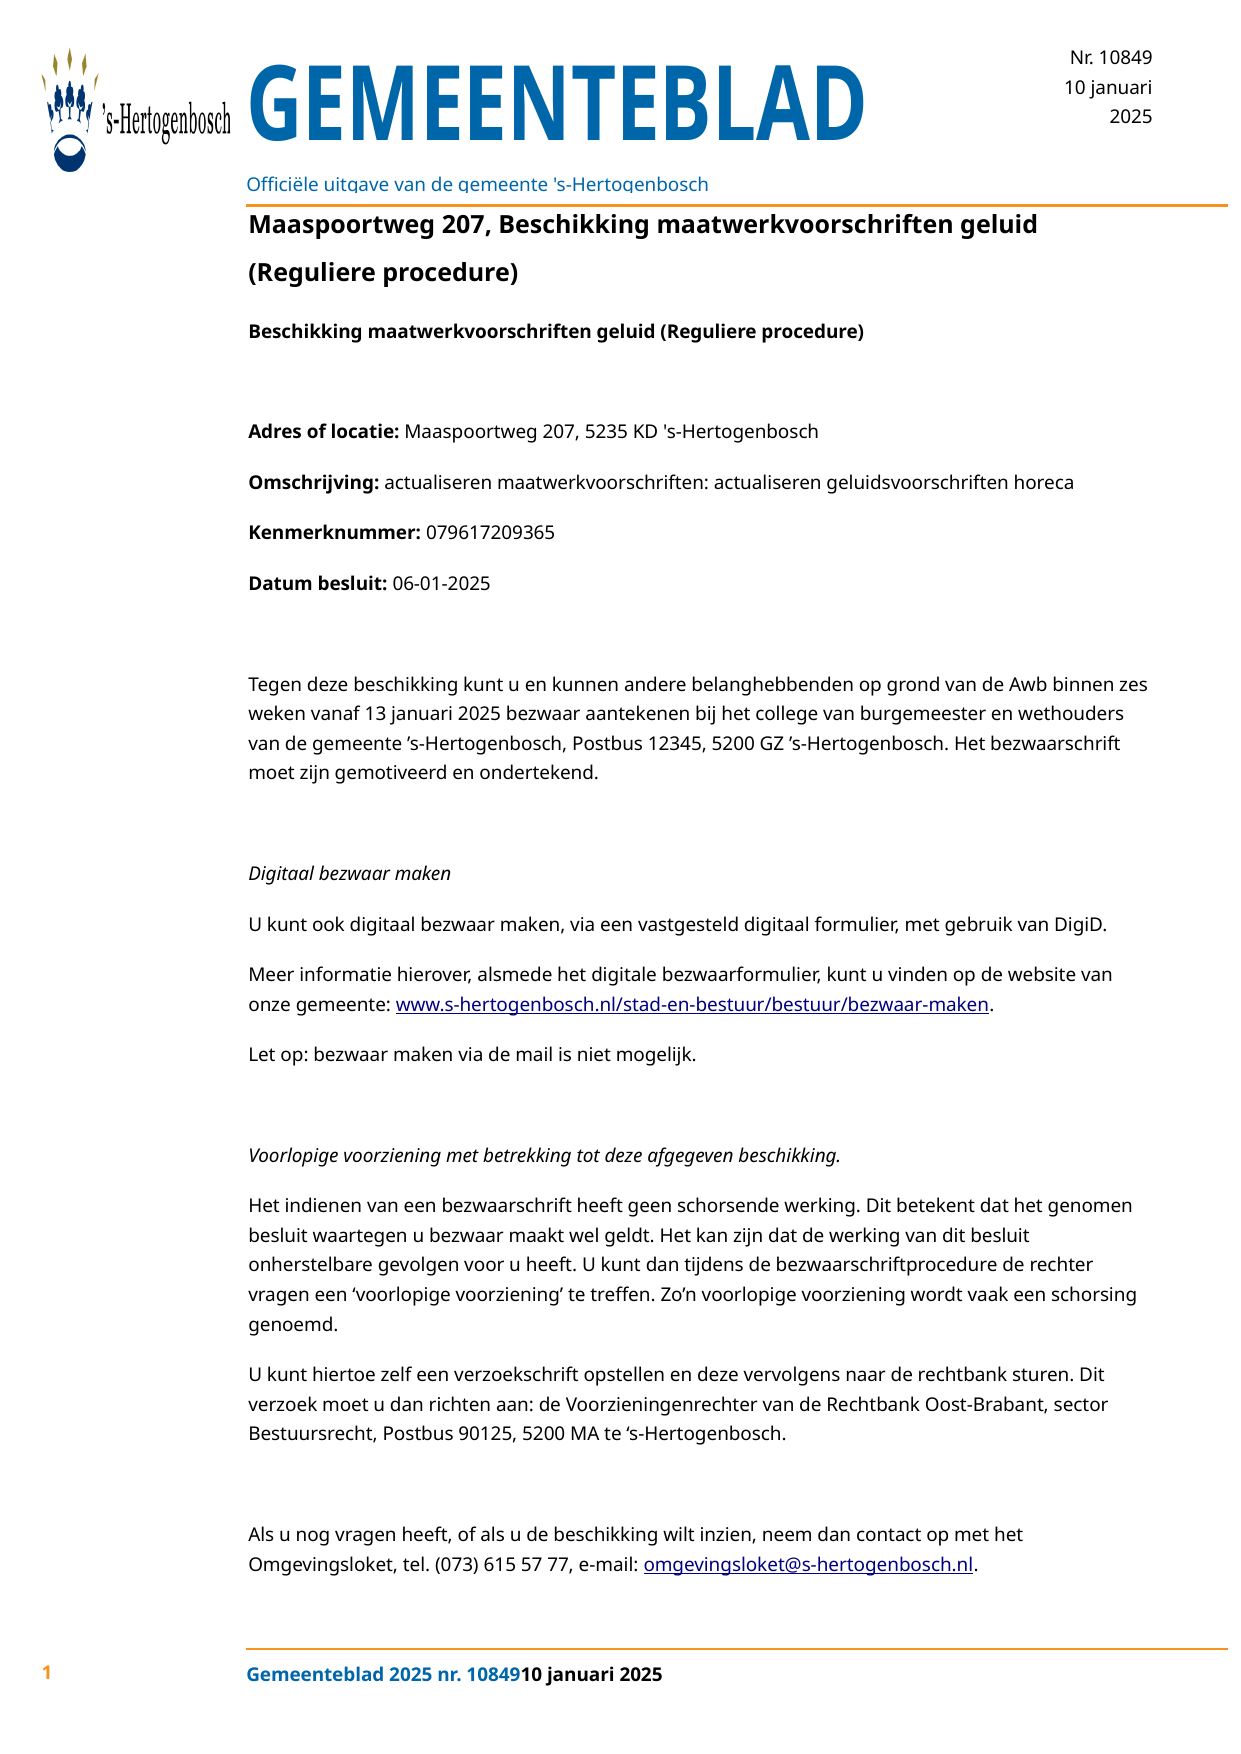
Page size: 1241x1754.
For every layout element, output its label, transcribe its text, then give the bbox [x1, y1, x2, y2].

text Meer informatie hierover, alsmede het digitale bezwaarformulier, kunt u vinden op de website van onze gemeente: www.s-hertogenbosch.nl/stad-en-bestuur/bestuur/bezwaar-maken. [248, 961, 1152, 1017]
text U kunt ook digitaal bezwaar maken, via een vastgesteld digitaal formulier, met gebruik van DigiD. [248, 911, 1152, 937]
text Voorlopige voorziening met betrekking tot deze afgegeven beschikking. [248, 1142, 1152, 1168]
text U kunt hiertoe zelf een verzoekschrift opstellen en deze vervolgens naar de rechtbank sturen. Dit verzoek moet u dan richten aan: de Voorzieningenrechter van de Rechtbank Oost-Brabant, sector Bestuursrecht, Postbus 90125, 5200 MA te ‘s-Hertogenbosch. [248, 1361, 1152, 1446]
text Tegen deze beschikking kunt u en kunnen andere belanghebbenden op grond van de Awb binnen zes weken vanaf 13 januari 2025 bezwaar aantekenen bij het college van burgemeester en wethouders van de gemeente ’s-Hertogenbosch, Postbus 12345, 5200 GZ ’s-Hertogenbosch. Het bezwaarschrift moet zijn gemotiveerd en ondertekend. [248, 671, 1152, 785]
text Digitaal bezwaar maken [248, 860, 1152, 886]
text Let op: bezwaar maken via de mail is niet mogelijk. [248, 1041, 1152, 1067]
text Beschikking maatwerkvoorschriften geluid (Reguliere procedure) [248, 318, 1152, 344]
text Maaspoortweg 207, Beschikking maatwerkvoorschriften geluid (Reguliere procedure) [248, 207, 1152, 288]
text Omschrijving: actualiseren maatwerkvoorschriften: actualiseren geluidsvoorschriften horeca [248, 469, 1152, 495]
text Het indienen van een bezwaarschrift heeft geen schorsende werking. Dit betekent dat het genomen besluit waartegen u bezwaar maakt wel geldt. Het kan zijn dat de werking van dit besluit onherstelbare gevolgen voor u heeft. U kunt dan tijdens de bezwaarschriftprocedure de rechter vragen een ‘voorlopige voorziening’ te treffen. Zo’n voorlopige voorziening wordt vaak een schorsing genoemd. [248, 1192, 1152, 1337]
text Als u nog vragen heeft, of als u de beschikking wilt inzien, neem dan contact op met het Omgevingsloket, tel. (073) 615 57 77, e-mail: omgevingsloket@s-hertogenbosch.nl. [248, 1521, 1152, 1577]
text Datum besluit: 06-01-2025 [248, 570, 1152, 596]
text Kenmerknummer: 079617209365 [248, 519, 1152, 545]
picture [41, 47, 231, 172]
text Adres of locatie: Maaspoortweg 207, 5235 KD 's-Hertogenbosch [248, 419, 1152, 444]
